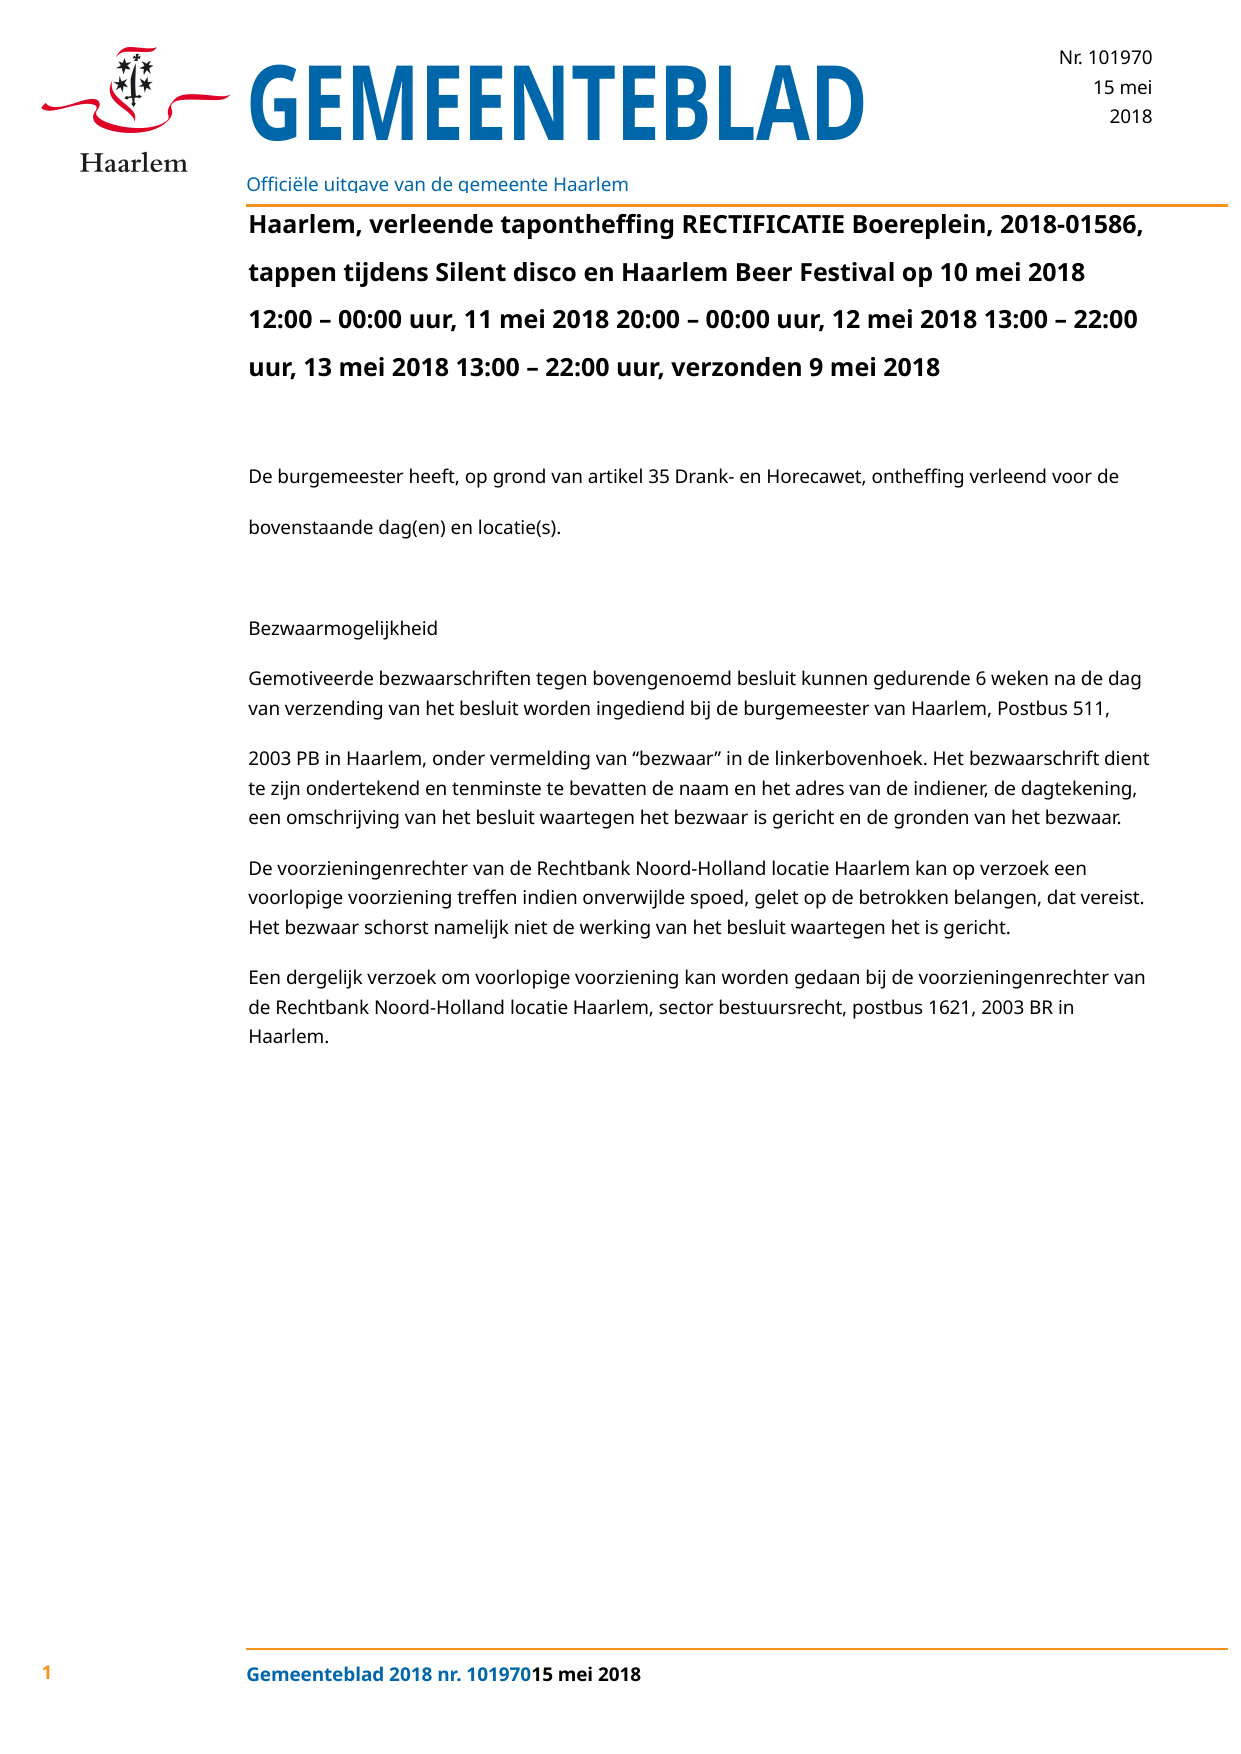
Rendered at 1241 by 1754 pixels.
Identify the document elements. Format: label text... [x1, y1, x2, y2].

picture [41, 47, 231, 172]
text Een dergelijk verzoek om voorlopige voorziening kan worden gedaan bij de voorzieningenrechter van de Rechtbank Noord-Holland locatie Haarlem, sector bestuursrecht, postbus 1621, 2003 BR in Haarlem. [248, 964, 1152, 1049]
text Bezwaarmogelijkheid [248, 615, 1152, 641]
text De voorzieningenrechter van de Rechtbank Noord-Holland locatie Haarlem kan op verzoek een voorlopige voorziening treffen indien onverwijlde spoed, gelet op de betrokken belangen, dat vereist. Het bezwaar schorst namelijk niet de werking van het besluit waartegen het is gericht. [248, 855, 1152, 940]
text Haarlem, verleende tapontheffing RECTIFICATIE Boereplein, 2018-01586, tappen tijdens Silent disco en Haarlem Beer Festival op 10 mei 2018 12:00 – 00:00 uur, 11 mei 2018 20:00 – 00:00 uur, 12 mei 2018 13:00 – 22:00 uur, 13 mei 2018 13:00 – 22:00 uur, verzonden 9 mei 2018 [248, 207, 1152, 384]
text bovenstaande dag(en) en locatie(s). [248, 514, 1152, 540]
text Gemotiveerde bezwaarschriften tegen bovengenoemd besluit kunnen gedurende 6 weken na de dag van verzending van het besluit worden ingediend bij de burgemeester van Haarlem, Postbus 511, [248, 665, 1152, 721]
text De burgemeester heeft, op grond van artikel 35 Drank- en Horecawet, ontheffing verleend voor de [248, 463, 1152, 489]
text 2003 PB in Haarlem, onder vermelding van “bezwaar” in de linkerbovenhoek. Het bezwaarschrift dient te zijn ondertekend en tenminste te bevatten de naam en het adres van de indiener, de dagtekening, een omschrijving van het besluit waartegen het bezwaar is gericht en de gronden van het bezwaar. [248, 745, 1152, 830]
